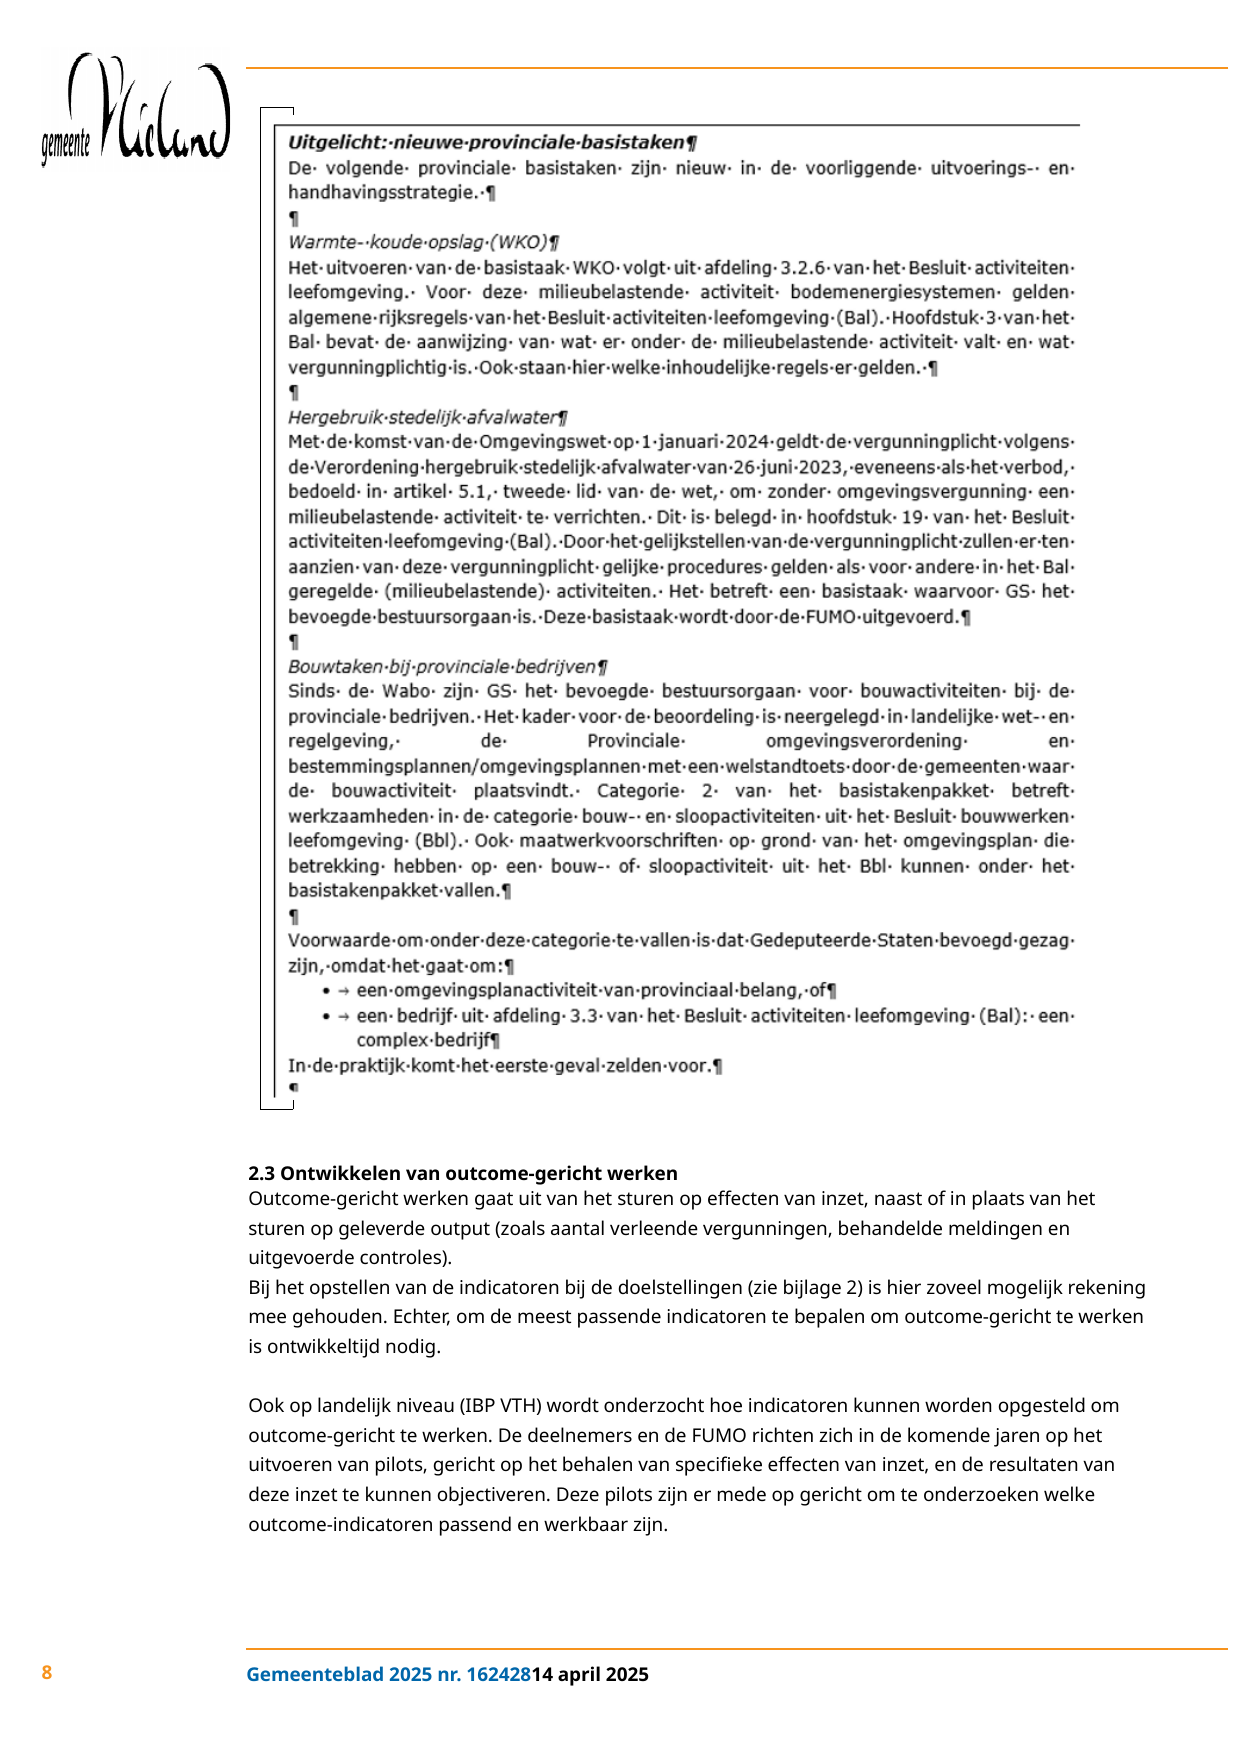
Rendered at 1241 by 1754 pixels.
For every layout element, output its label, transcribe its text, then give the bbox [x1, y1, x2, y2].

text Ook op landelijk niveau (IBP VTH) wordt onderzocht hoe indicatoren kunnen worden opgesteld om outcome-gericht te werken. De deelnemers en de FUMO richten zich in de komende jaren op het uitvoeren van pilots, gericht op het behalen van specifieke effecten van inzet, en de resultaten van deze inzet te kunnen objectiveren. Deze pilots zijn er mede op gericht om te onderzoeken welke outcome-indicatoren passend en werkbaar zijn. [248, 1392, 1152, 1537]
text 2.3 Ontwikkelen van outcome-gericht werken [248, 1160, 1152, 1185]
text Outcome-gericht werken gaat uit van het sturen op effecten van inzet, naast of in plaats van het sturen op geleverde output (zoals aantal verleende vergunningen, behandelde meldingen en uitgevoerde controles). [248, 1185, 1152, 1270]
text Bij het opstellen van de indicatoren bij de doelstellingen (zie bijlage 2) is hier zoveel mogelijk rekening mee gehouden. Echter, om de meest passende indicatoren te bepalen om outcome-gericht te werken is ontwikkeltijd nodig. [248, 1274, 1152, 1359]
picture [268, 115, 1173, 1100]
picture [41, 47, 231, 172]
